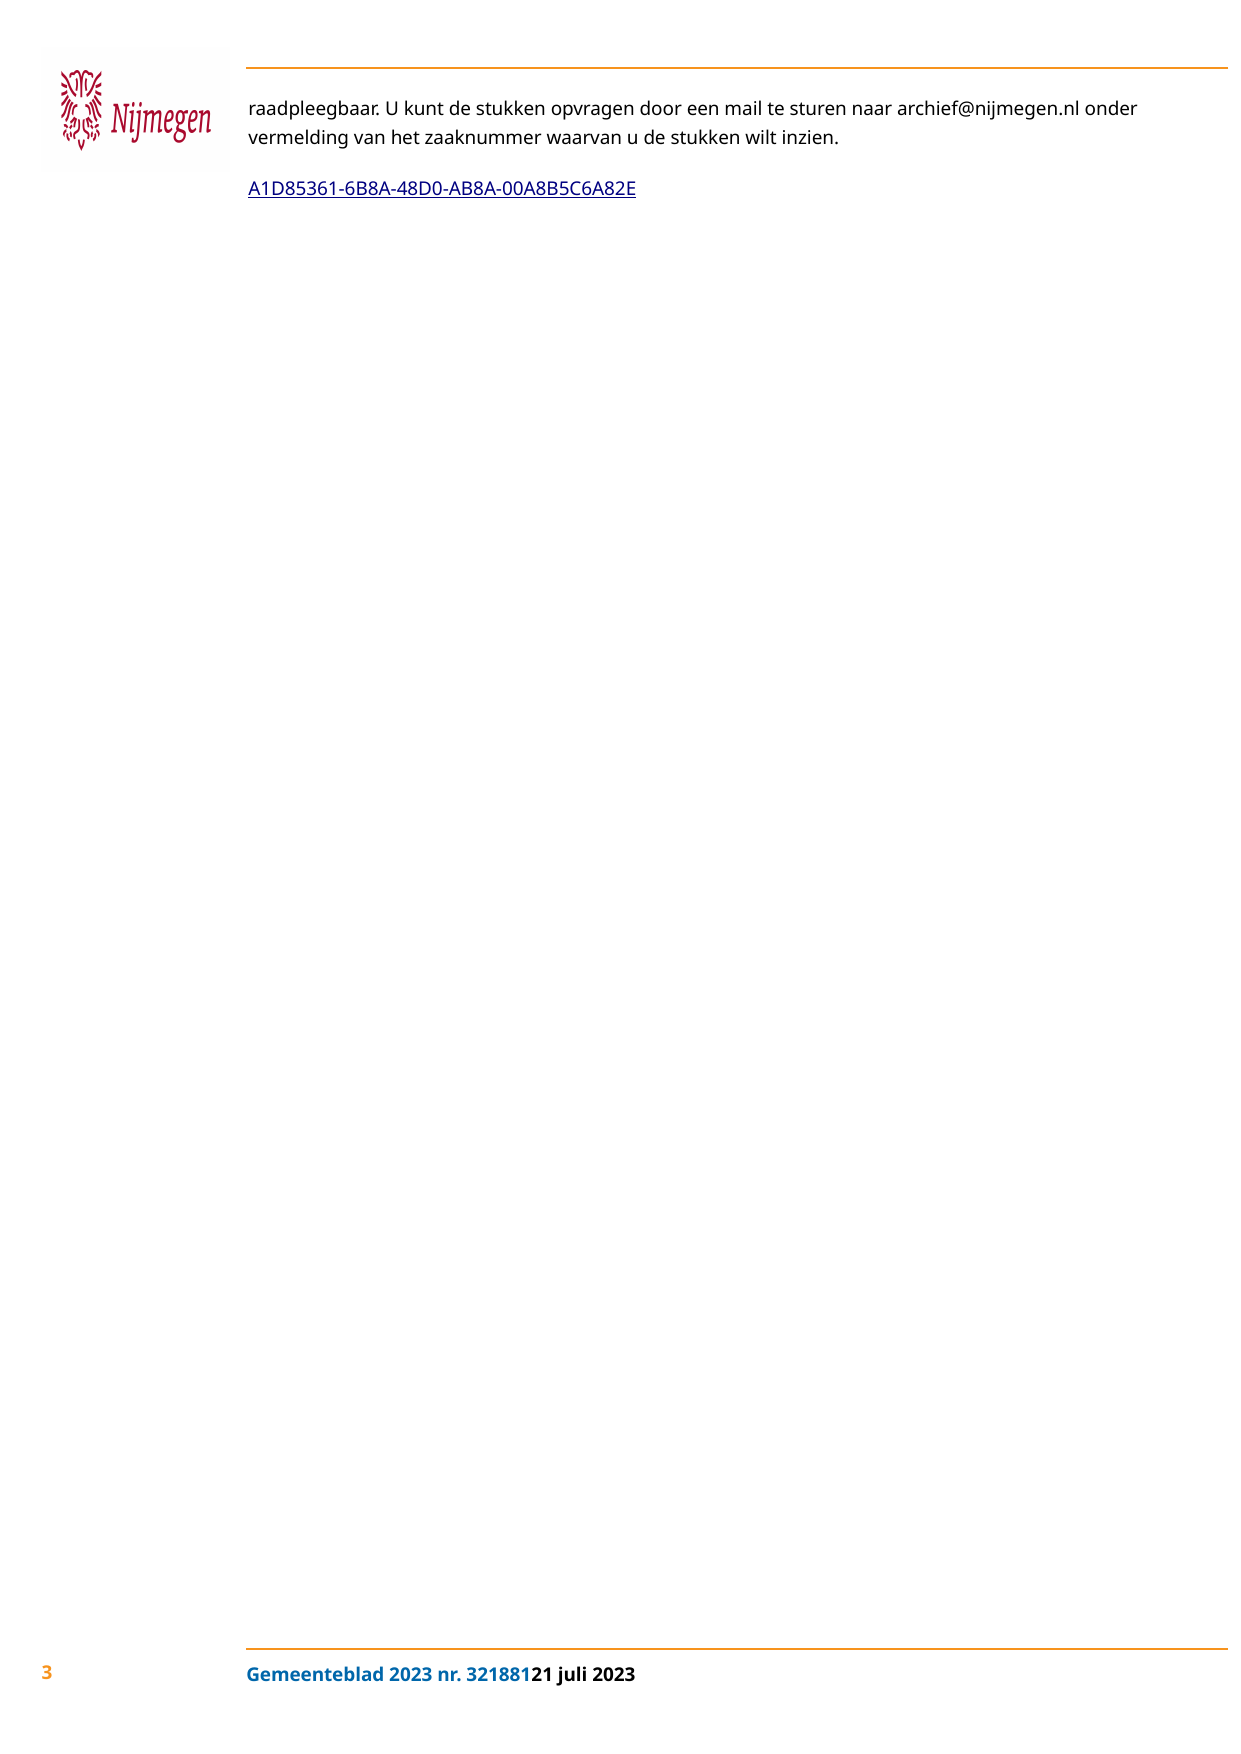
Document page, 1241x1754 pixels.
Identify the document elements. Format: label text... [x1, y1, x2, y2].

text raadpleegbaar. U kunt de stukken opvragen door een mail te sturen naar archief@nijmegen.nl onder vermelding van het zaaknummer waarvan u de stukken wilt inzien. [248, 95, 1152, 150]
picture [41, 47, 231, 172]
text A1D85361-6B8A-48D0-AB8A-00A8B5C6A82E [248, 175, 1152, 201]
